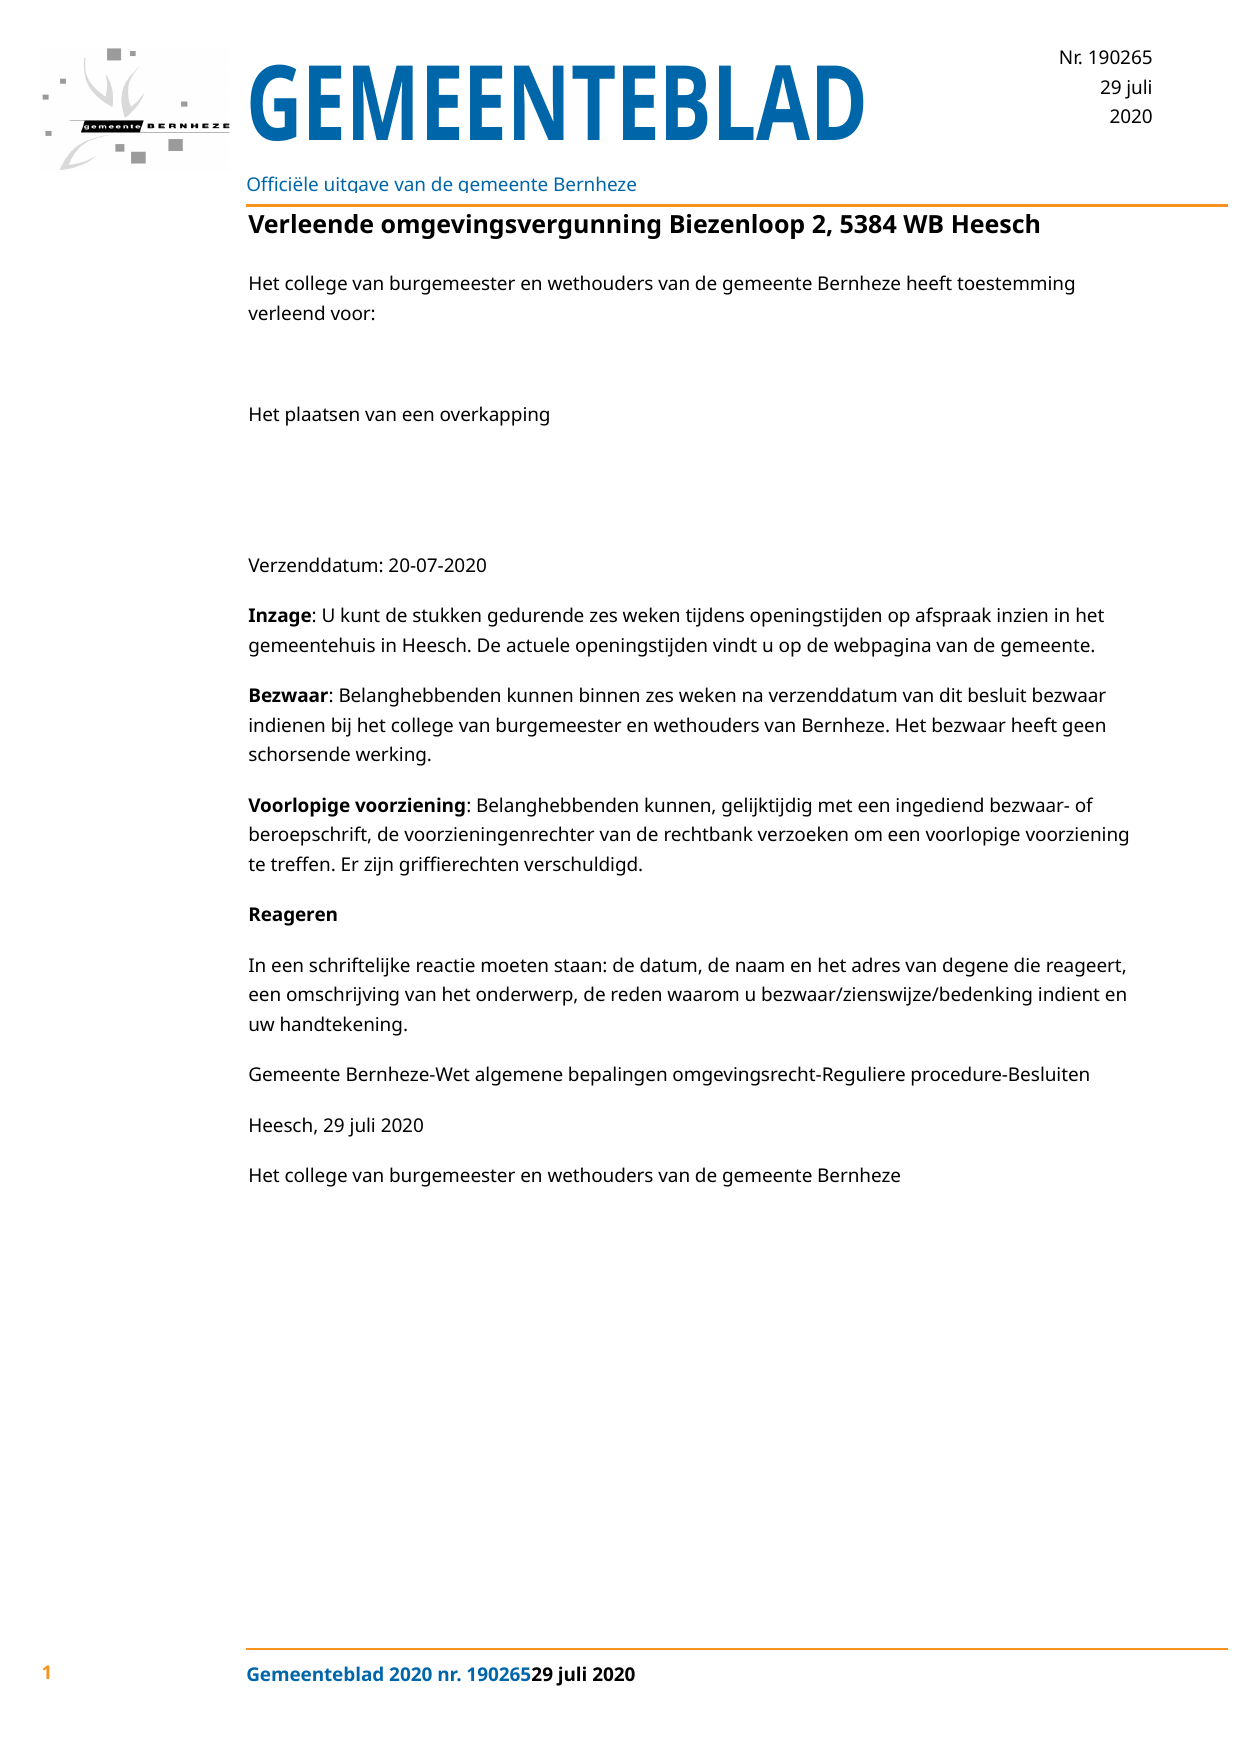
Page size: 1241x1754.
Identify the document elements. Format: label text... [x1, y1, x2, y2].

text Heesch, 29 juli 2020 [248, 1112, 1152, 1138]
text Het college van burgemeester en wethouders van de gemeente Bernheze heeft toestemming verleend voor: [248, 270, 1152, 326]
text Inzage: U kunt de stukken gedurende zes weken tijdens openingstijden op afspraak inzien in het gemeentehuis in Heesch. De actuele openingstijden vindt u op de webpagina van de gemeente. [248, 602, 1152, 658]
text Gemeente Bernheze-Wet algemene bepalingen omgevingsrecht-Reguliere procedure-Besluiten [248, 1062, 1152, 1087]
text Reageren [248, 902, 1152, 927]
text Het college van burgemeester en wethouders van de gemeente Bernheze [248, 1162, 1152, 1188]
picture [41, 47, 231, 172]
text In een schriftelijke reactie moeten staan: de datum, de naam en het adres van degene die reageert, een omschrijving van het onderwerp, de reden waarom u bezwaar/zienswijze/bedenking indient en uw handtekening. [248, 952, 1152, 1037]
text Verleende omgevingsvergunning Biezenloop 2, 5384 WB Heesch [248, 207, 1152, 241]
text Het plaatsen van een overkapping [248, 401, 1152, 426]
text Verzenddatum: 20-07-2020 [248, 552, 1152, 578]
text Voorlopige voorziening: Belanghebbenden kunnen, gelijktijdig met een ingediend bezwaar- of beroepschrift, de voorzieningenrechter van de rechtbank verzoeken om een voorlopige voorziening te treffen. Er zijn griffierechten verschuldigd. [248, 792, 1152, 877]
text Bezwaar: Belanghebbenden kunnen binnen zes weken na verzenddatum van dit besluit bezwaar indienen bij het college van burgemeester en wethouders van Bernheze. Het bezwaar heeft geen schorsende werking. [248, 682, 1152, 767]
